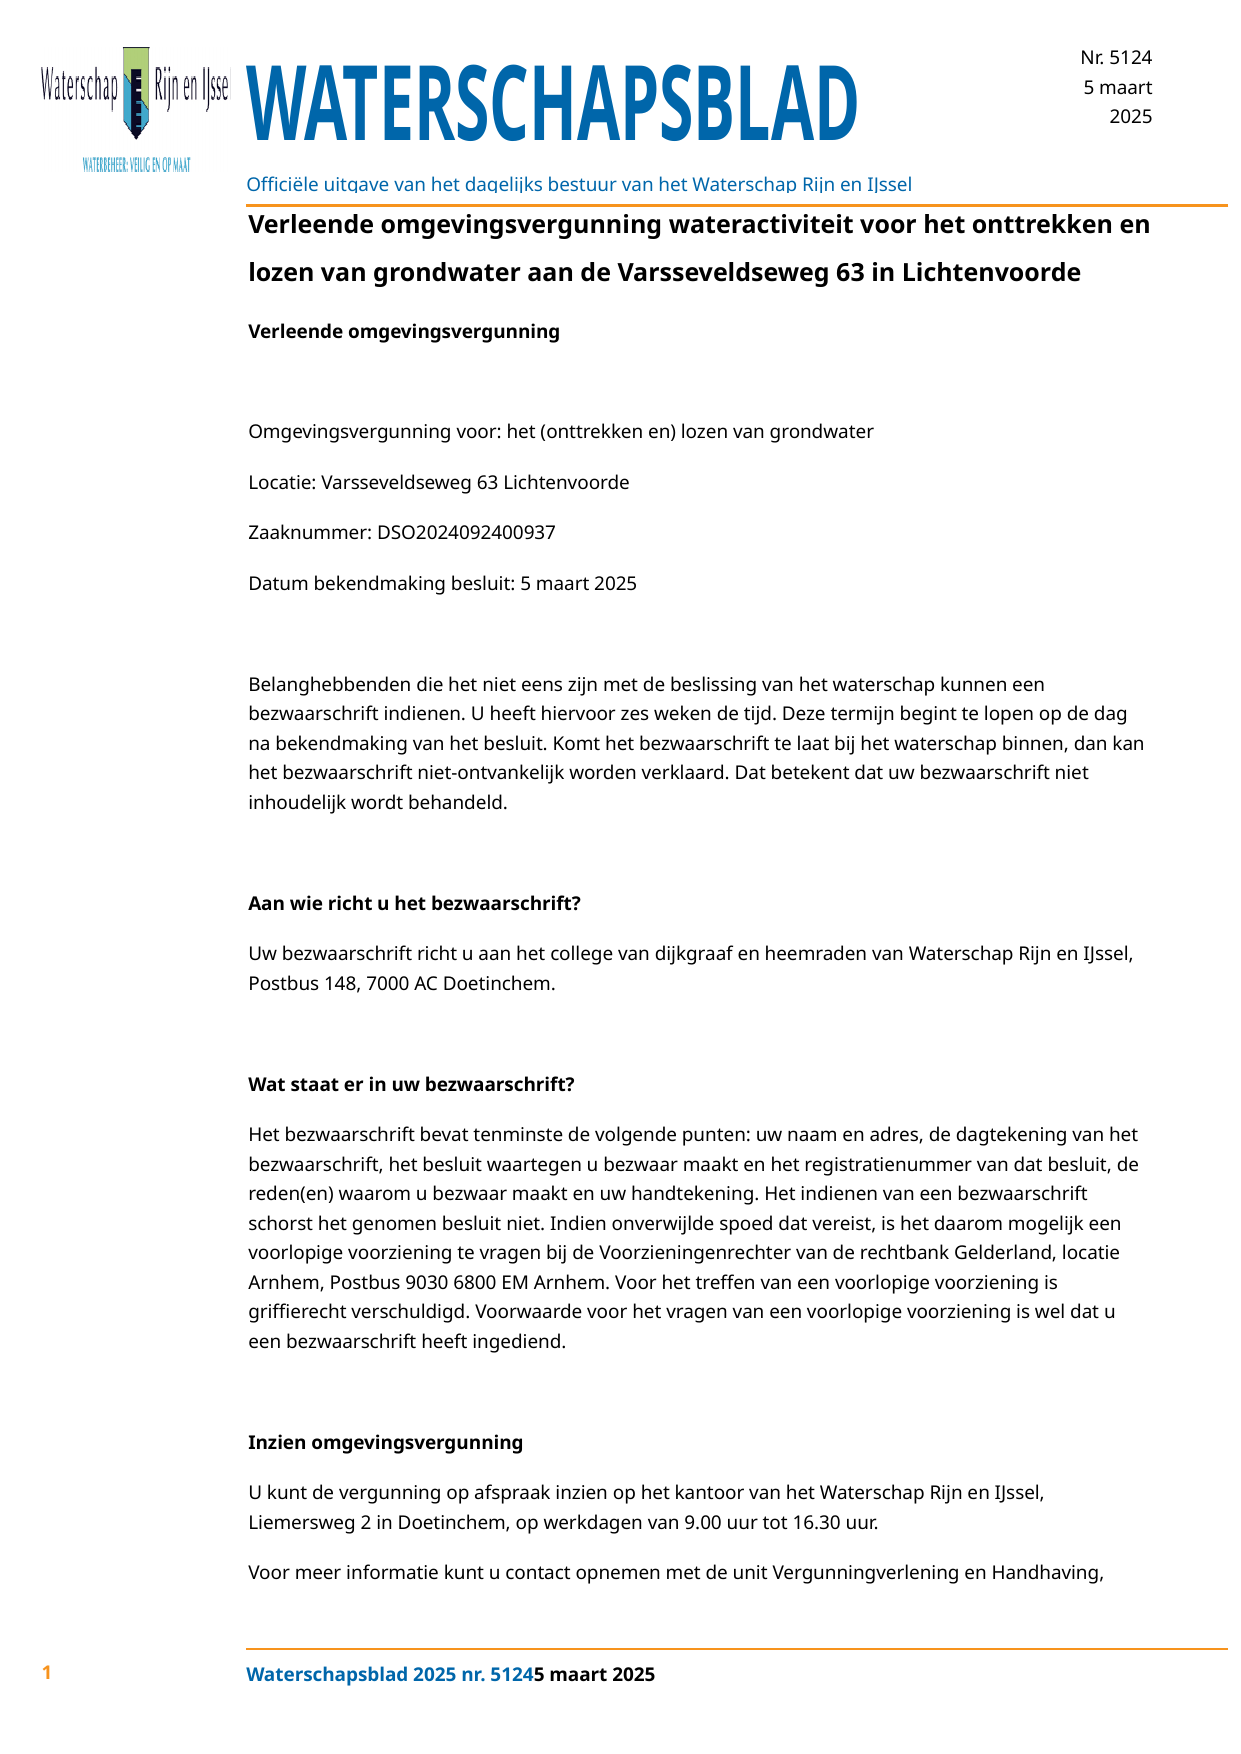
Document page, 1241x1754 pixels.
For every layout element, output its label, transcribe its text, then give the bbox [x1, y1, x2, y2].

text Verleende omgevingsvergunning [248, 318, 1152, 344]
text Het bezwaarschrift bevat tenminste de volgende punten: uw naam en adres, de dagtekening van het bezwaarschrift, het besluit waartegen u bezwaar maakt en het registratienummer van dat besluit, de reden(en) waarom u bezwaar maakt en uw handtekening. Het indienen van een bezwaarschrift schorst het genomen besluit niet. Indien onverwijlde spoed dat vereist, is het daarom mogelijk een voorlopige voorziening te vragen bij de Voorzieningenrechter van de rechtbank Gelderland, locatie Arnhem, Postbus 9030 6800 EM Arnhem. Voor het treffen van een voorlopige voorziening is griffierecht verschuldigd. Voorwaarde voor het vragen van een voorlopige voorziening is wel dat u een bezwaarschrift heeft ingediend. [248, 1121, 1152, 1354]
text Belanghebbenden die het niet eens zijn met de beslissing van het waterschap kunnen een bezwaarschrift indienen. U heeft hiervoor zes weken de tijd. Deze termijn begint te lopen op de dag na bekendmaking van het besluit. Komt het bezwaarschrift te laat bij het waterschap binnen, dan kan het bezwaarschrift niet-ontvankelijk worden verklaard. Dat betekent dat uw bezwaarschrift niet inhoudelijk wordt behandeld. [248, 671, 1152, 815]
text U kunt de vergunning op afspraak inzien op het kantoor van het Waterschap Rijn en IJssel, Liemersweg 2 in Doetinchem, op werkdagen van 9.00 uur tot 16.30 uur. [248, 1479, 1152, 1535]
text Omgevingsvergunning voor: het (onttrekken en) lozen van grondwater [248, 419, 1152, 444]
text Voor meer informatie kunt u contact opnemen met de unit Vergunningverlening en Handhaving, [248, 1559, 1152, 1585]
text Wat staat er in uw bezwaarschrift? [248, 1071, 1152, 1097]
text Verleende omgevingsvergunning wateractiviteit voor het onttrekken en lozen van grondwater aan de Varsseveldseweg 63 in Lichtenvoorde [248, 207, 1152, 288]
picture [41, 47, 231, 172]
text Aan wie richt u het bezwaarschrift? [248, 890, 1152, 916]
text Datum bekendmaking besluit: 5 maart 2025 [248, 570, 1152, 596]
text Uw bezwaarschrift richt u aan het college van dijkgraaf en heemraden van Waterschap Rijn en IJssel, Postbus 148, 7000 AC Doetinchem. [248, 940, 1152, 996]
text Locatie: Varsseveldseweg 63 Lichtenvoorde [248, 469, 1152, 495]
text Inzien omgevingsvergunning [248, 1429, 1152, 1455]
text Zaaknummer: DSO2024092400937 [248, 519, 1152, 545]
